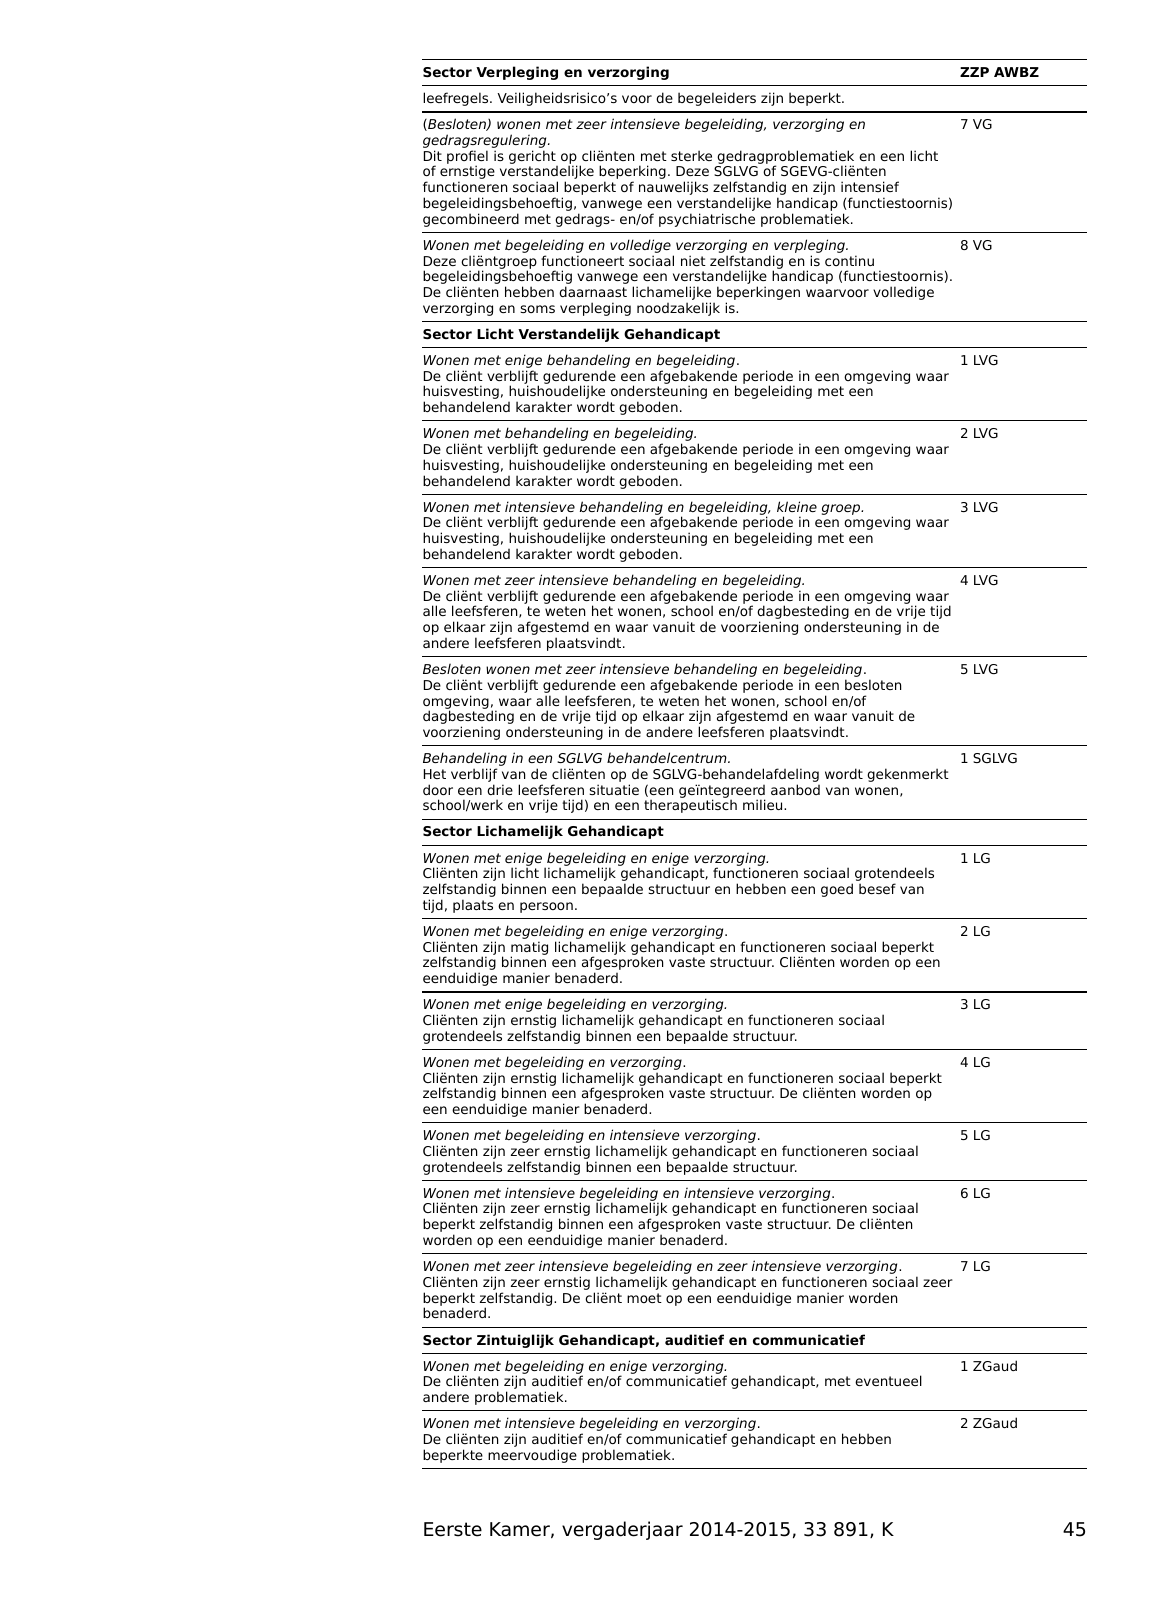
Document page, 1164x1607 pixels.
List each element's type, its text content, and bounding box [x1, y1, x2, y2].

table_cell Wonen met intensieve begeleiding en verzorging. De cliënten zijn auditief en/of communicatief gehandicapt en hebben beperkte meervoudige problematiek. [422, 1411, 954, 1468]
table_cell 3 LVG [954, 495, 1087, 567]
table_cell [954, 1328, 1087, 1353]
table_cell 7 LG [954, 1254, 1087, 1327]
table_header Sector Verpleging en verzorging [422, 60, 954, 85]
table_cell Besloten wonen met zeer intensieve behandeling en begeleiding. De cliënt verblijft gedurende een afgebakende periode in een besloten omgeving, waar alle leefsferen, te weten het wonen, school en/of dagbesteding en de vrije tijd op elkaar zijn afgestemd en waar vanuit de voorziening ondersteuning in de andere leefsferen plaatsvindt. [422, 657, 954, 745]
table_cell 5 LG [954, 1123, 1087, 1180]
table_cell leefregels. Veiligheidsrisico’s voor de begeleiders zijn beperkt. [422, 86, 954, 111]
table_cell [954, 322, 1087, 347]
table_cell Wonen met intensieve begeleiding en intensieve verzorging. Cliënten zijn zeer ernstig lichamelijk gehandicapt en functioneren sociaal beperkt zelfstandig binnen een afgesproken vaste structuur. De cliënten worden op een eenduidige manier benaderd. [422, 1181, 954, 1253]
table_cell Sector Zintuiglijk Gehandicapt, auditief en communicatief [422, 1328, 954, 1353]
table_cell Sector Licht Verstandelijk Gehandicapt [422, 322, 954, 347]
table_header ZZP AWBZ [954, 60, 1087, 85]
table_cell Behandeling in een SGLVG behandelcentrum. Het verblijf van de cliënten op de SGLVG-behandelafdeling wordt gekenmerkt door een drie leefsferen situatie (een geïntegreerd aanbod van wonen, school/werk en vrije tijd) en een therapeutisch milieu. [422, 746, 954, 818]
table_cell 8 VG [954, 233, 1087, 321]
table_cell Wonen met begeleiding en enige verzorging. De cliënten zijn auditief en/of communicatief gehandicapt, met eventueel andere problematiek. [422, 1354, 954, 1410]
table_cell 5 LVG [954, 657, 1087, 745]
table_cell 2 LG [954, 919, 1087, 991]
table_cell 1 SGLVG [954, 746, 1087, 818]
table_cell Wonen met behandeling en begeleiding. De cliënt verblijft gedurende een afgebakende periode in een omgeving waar huisvesting, huishoudelijke ondersteuning en begeleiding met een behandelend karakter wordt geboden. [422, 421, 954, 494]
table_cell 1 LG [954, 846, 1087, 918]
table_cell Wonen met begeleiding en verzorging. Cliënten zijn ernstig lichamelijk gehandicapt en functioneren sociaal beperkt zelfstandig binnen een afgesproken vaste structuur. De cliënten worden op een eenduidige manier benaderd. [422, 1050, 954, 1122]
table_cell 2 LVG [954, 421, 1087, 494]
table_cell Wonen met enige behandeling en begeleiding. De cliënt verblijft gedurende een afgebakende periode in een omgeving waar huisvesting, huishoudelijke ondersteuning en begeleiding met een behandelend karakter wordt geboden. [422, 348, 954, 420]
table_cell Sector Lichamelijk Gehandicapt [422, 820, 954, 845]
table_cell [954, 86, 1087, 111]
table_cell [954, 820, 1087, 845]
table_cell 2 ZGaud [954, 1411, 1087, 1468]
table_cell Wonen met begeleiding en volledige verzorging en verpleging. Deze cliëntgroep functioneert sociaal niet zelfstandig en is continu begeleidingsbehoeftig vanwege een verstandelijke handicap (functiestoornis). De cliënten hebben daarnaast lichamelijke beperkingen waarvoor volledige verzorging en soms verpleging noodzakelijk is. [422, 233, 954, 321]
table_cell Wonen met begeleiding en intensieve verzorging. Cliënten zijn zeer ernstig lichamelijk gehandicapt en functioneren sociaal grotendeels zelfstandig binnen een bepaalde structuur. [422, 1123, 954, 1180]
table_cell (Besloten) wonen met zeer intensieve begeleiding, verzorging en gedragsregulering. Dit profiel is gericht op cliënten met sterke gedragproblematiek en een licht of ernstige verstandelijke beperking. Deze SGLVG of SGEVG-cliënten functioneren sociaal beperkt of nauwelijks zelfstandig en zijn intensief begeleidingsbehoeftig, vanwege een verstandelijke handicap (functiestoornis) gecombineerd met gedrags- en/of psychiatrische problematiek. [422, 113, 954, 232]
table_cell Wonen met intensieve behandeling en begeleiding, kleine groep. De cliënt verblijft gedurende een afgebakende periode in een omgeving waar huisvesting, huishoudelijke ondersteuning en begeleiding met een behandelend karakter wordt geboden. [422, 495, 954, 567]
table_cell 1 LVG [954, 348, 1087, 420]
table_cell 7 VG [954, 113, 1087, 232]
table_cell Wonen met zeer intensieve behandeling en begeleiding. De cliënt verblijft gedurende een afgebakende periode in een omgeving waar alle leefsferen, te weten het wonen, school en/of dagbesteding en de vrije tijd op elkaar zijn afgestemd en waar vanuit de voorziening ondersteuning in de andere leefsferen plaatsvindt. [422, 568, 954, 656]
table_cell 4 LG [954, 1050, 1087, 1122]
table_cell 3 LG [954, 993, 1087, 1049]
table_cell Wonen met begeleiding en enige verzorging. Cliënten zijn matig lichamelijk gehandicapt en functioneren sociaal beperkt zelfstandig binnen een afgesproken vaste structuur. Cliënten worden op een eenduidige manier benaderd. [422, 919, 954, 991]
table_cell 4 LVG [954, 568, 1087, 656]
table_cell 1 ZGaud [954, 1354, 1087, 1410]
table_cell 6 LG [954, 1181, 1087, 1253]
table_cell Wonen met zeer intensieve begeleiding en zeer intensieve verzorging. Cliënten zijn zeer ernstig lichamelijk gehandicapt en functioneren sociaal zeer beperkt zelfstandig. De cliënt moet op een eenduidige manier worden benaderd. [422, 1254, 954, 1327]
table_cell Wonen met enige begeleiding en enige verzorging. Cliënten zijn licht lichamelijk gehandicapt, functioneren sociaal grotendeels zelfstandig binnen een bepaalde structuur en hebben een goed besef van tijd, plaats en persoon. [422, 846, 954, 918]
table_cell Wonen met enige begeleiding en verzorging. Cliënten zijn ernstig lichamelijk gehandicapt en functioneren sociaal grotendeels zelfstandig binnen een bepaalde structuur. [422, 993, 954, 1049]
